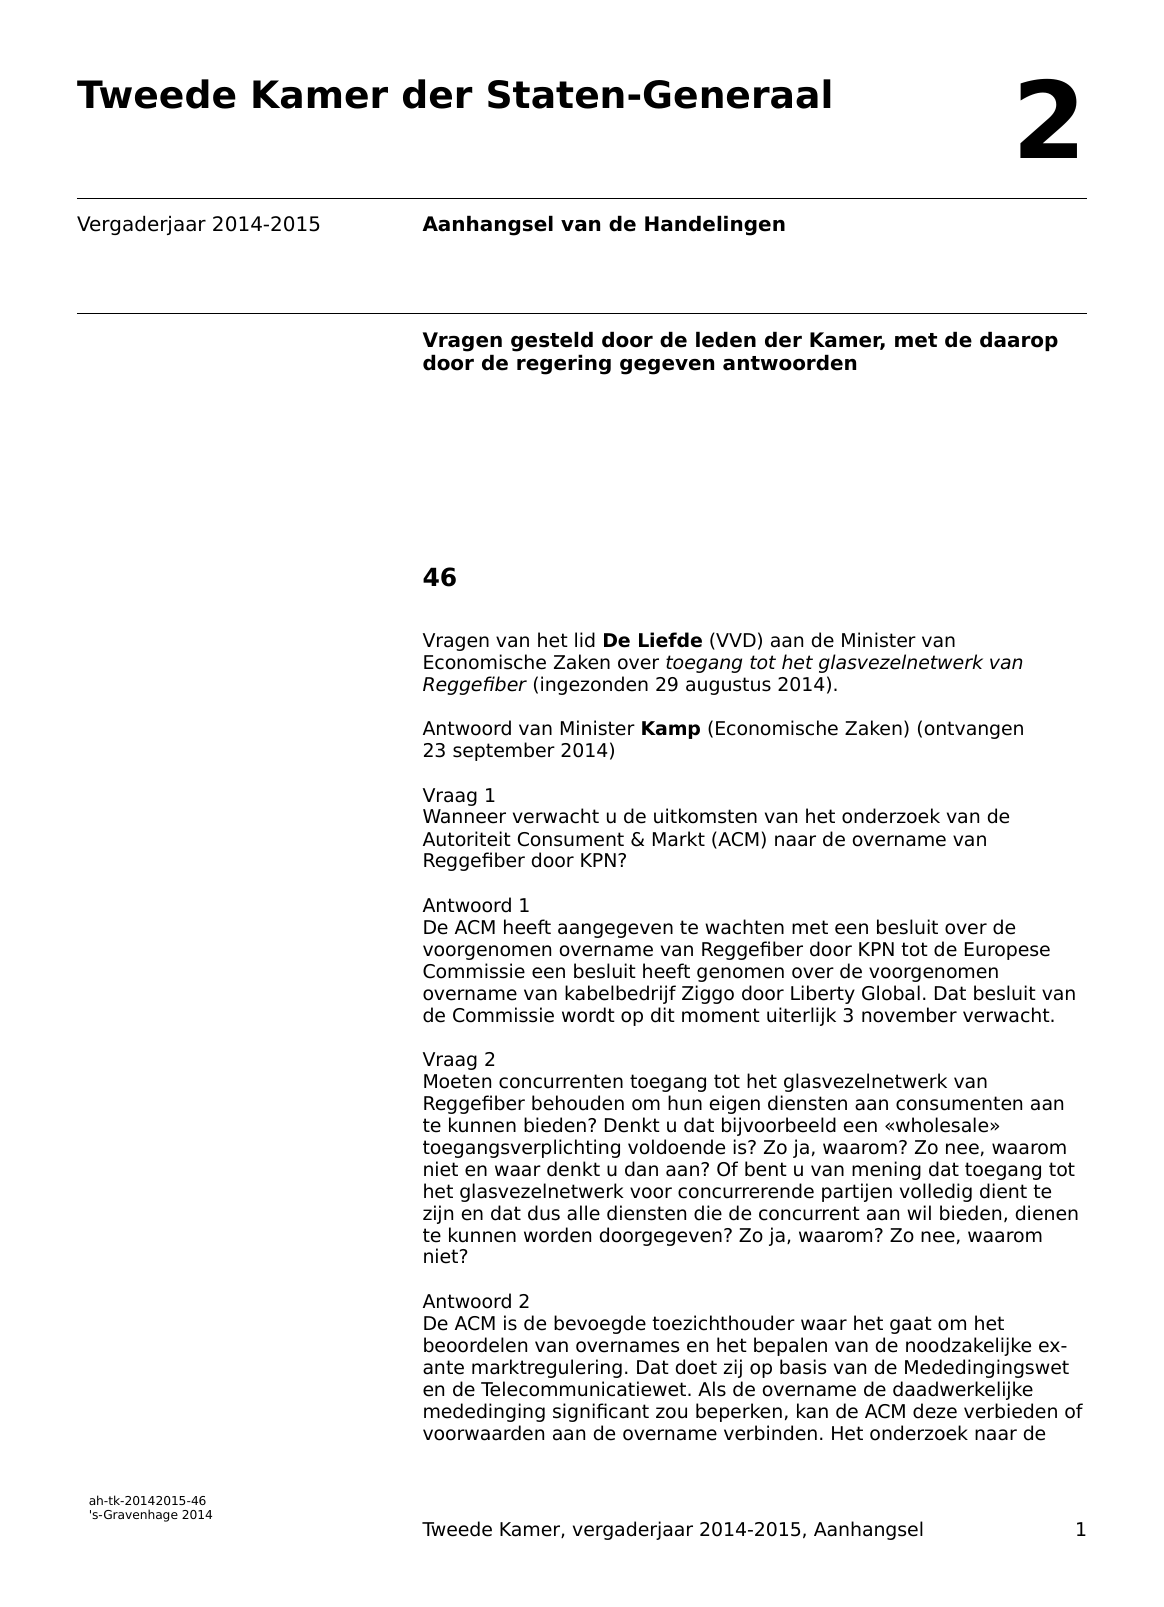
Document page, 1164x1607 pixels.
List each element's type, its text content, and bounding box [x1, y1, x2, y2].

text 46 [422, 563, 1087, 592]
text Vraag 2 [422, 1049, 1087, 1071]
text Antwoord van Minister Kamp (Economische Zaken) (ontvangen 23 september 2014) [422, 718, 1087, 762]
table_header 2 [886, 59, 1087, 198]
text Vraag 1 [422, 784, 1087, 806]
text Moeten concurrenten toegang tot het glasvezelnetwerk van Reggefiber behouden om hun eigen diensten aan consumenten aan te kunnen bieden? Denkt u dat bijvoorbeeld een «wholesale» toegangsverplichting voldoende is? Zo ja, waarom? Zo nee, waarom niet en waar denkt u dan aan? Of bent u van mening dat toegang tot het glasvezelnetwerk voor concurrerende partijen volledig dient te zijn en dat dus alle diensten die de concurrent aan wil bieden, dienen te kunnen worden doorgegeven? Zo ja, waarom? Zo nee, waarom niet? [422, 1071, 1087, 1268]
table_cell Aanhangsel van de Handelingen [422, 199, 1087, 313]
text Antwoord 1 [422, 894, 1087, 917]
text ah-tk-20142015-46 [88, 1494, 323, 1508]
text Vragen van het lid De Liefde (VVD) aan de Minister van Economische Zaken over toegang tot het glasvezelnetwerk van Reggefiber (ingezonden 29 augustus 2014). [422, 630, 1087, 696]
text De ACM heeft aangegeven te wachten met een besluit over de voorgenomen overname van Reggefiber door KPN tot de Europese Commissie een besluit heeft genomen over de voorgenomen overname van kabelbedrijf Ziggo door Liberty Global. Dat besluit van de Commissie wordt op dit moment uiterlijk 3 november verwacht. [422, 917, 1087, 1026]
text 's-Gravenhage 2014 [88, 1508, 323, 1522]
table_cell Vragen gesteld door de leden der Kamer, met de daarop door de regering gegeven antwoorden [422, 314, 1087, 375]
text De ACM is de bevoegde toezichthouder waar het gaat om het beoordelen van overnames en het bepalen van de noodzakelijke ex-ante marktregulering. Dat doet zij op basis van de Mededingingswet en de Telecommunicatiewet. Als de overname de daadwerkelijke mededinging significant zou beperken, kan de ACM deze verbieden of voorwaarden aan de overname verbinden. Het onderzoek naar de [422, 1313, 1087, 1444]
table_cell Vergaderjaar 2014-2015 [77, 199, 422, 313]
text Antwoord 2 [422, 1291, 1087, 1313]
table_cell [77, 314, 422, 375]
text Wanneer verwacht u de uitkomsten van het onderzoek van de Autoriteit Consument & Markt (ACM) naar de overname van Reggefiber door KPN? [422, 806, 1087, 872]
table_header Tweede Kamer der Staten-Generaal [77, 59, 886, 198]
